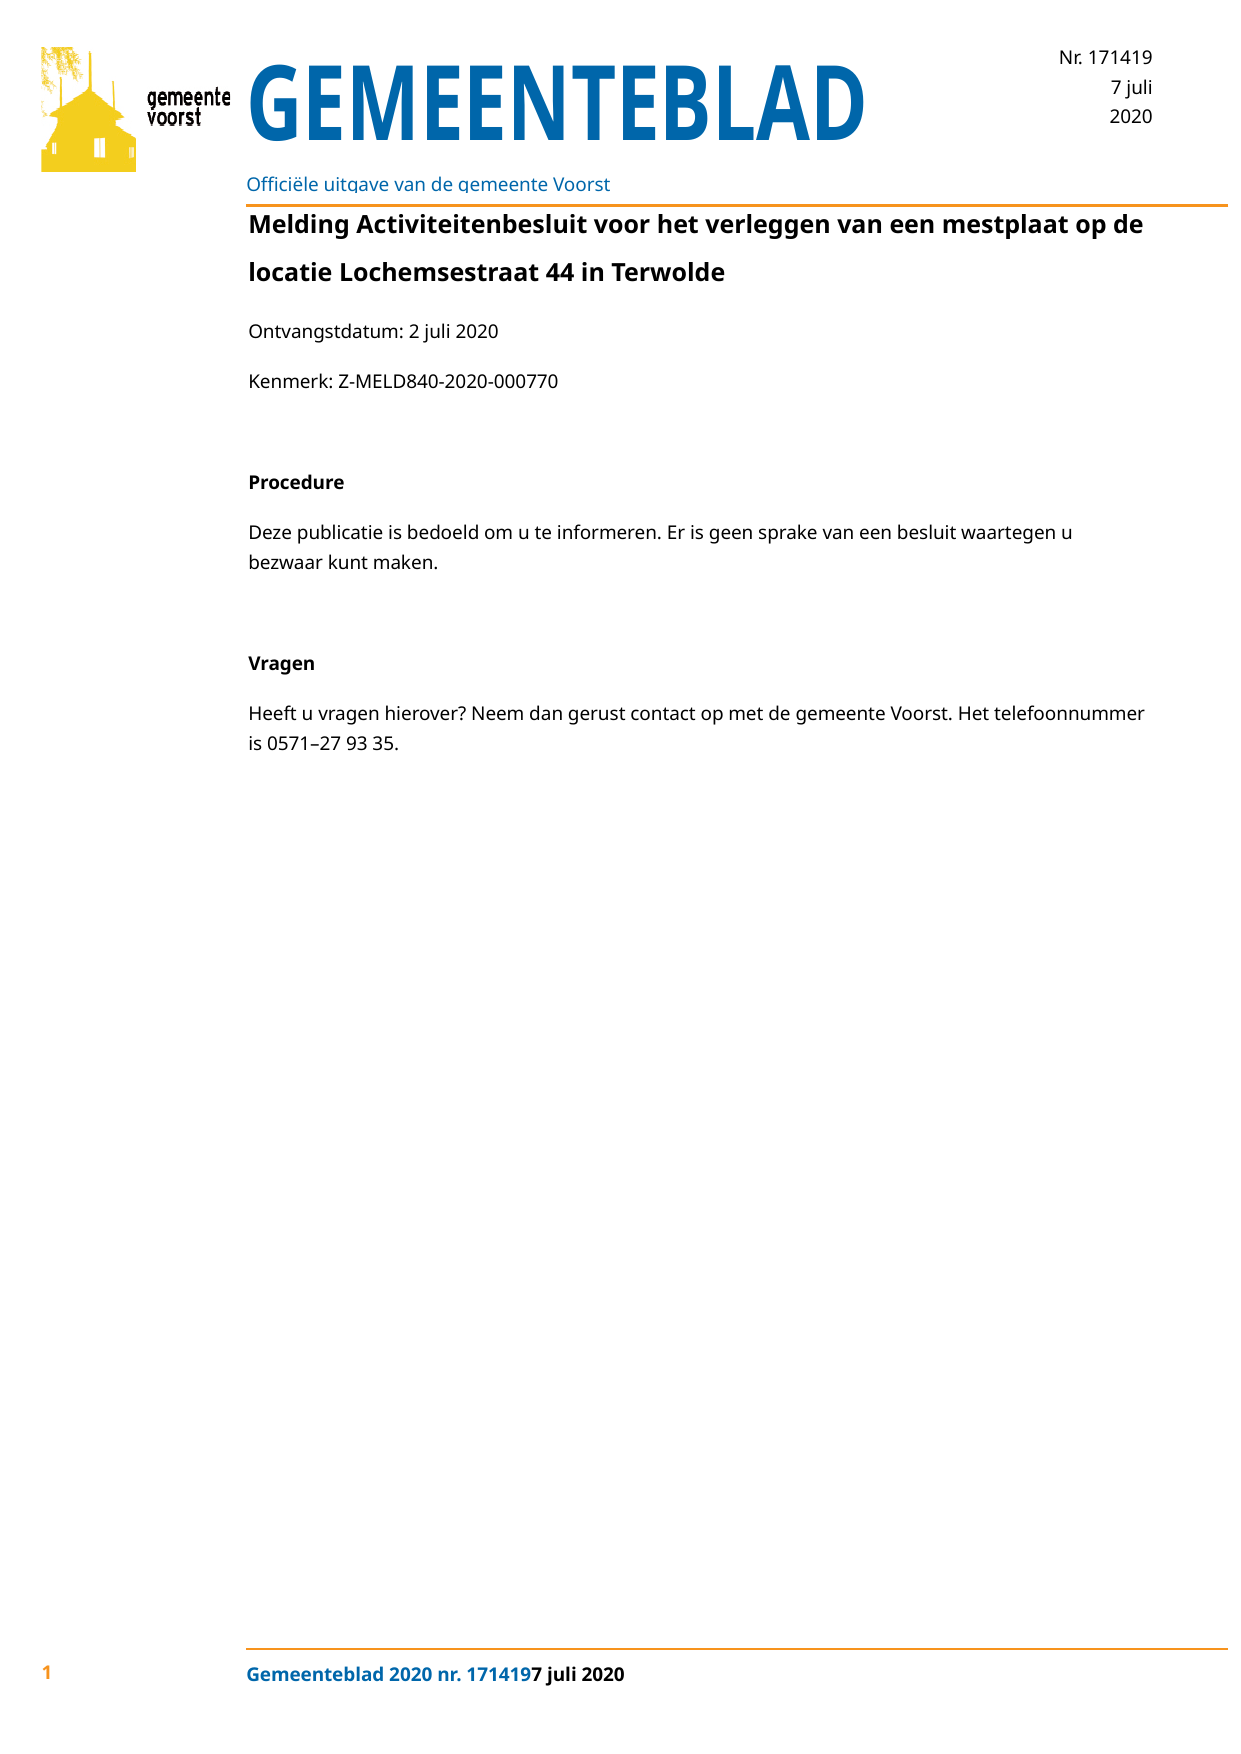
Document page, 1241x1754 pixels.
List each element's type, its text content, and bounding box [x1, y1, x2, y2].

picture [41, 47, 231, 172]
text Ontvangstdatum: 2 juli 2020 [248, 318, 1152, 344]
text Deze publicatie is bedoeld om u te informeren. Er is geen sprake van een besluit waartegen u bezwaar kunt maken. [248, 519, 1152, 575]
text Kenmerk: Z-MELD840-2020-000770 [248, 368, 1152, 394]
text Heeft u vragen hierover? Neem dan gerust contact op met de gemeente Voorst. Het telefoonnummer is 0571–27 93 35. [248, 700, 1152, 756]
text Vragen [248, 650, 1152, 676]
text Procedure [248, 469, 1152, 495]
text Melding Activiteitenbesluit voor het verleggen van een mestplaat op de locatie Lochemsestraat 44 in Terwolde [248, 207, 1152, 288]
